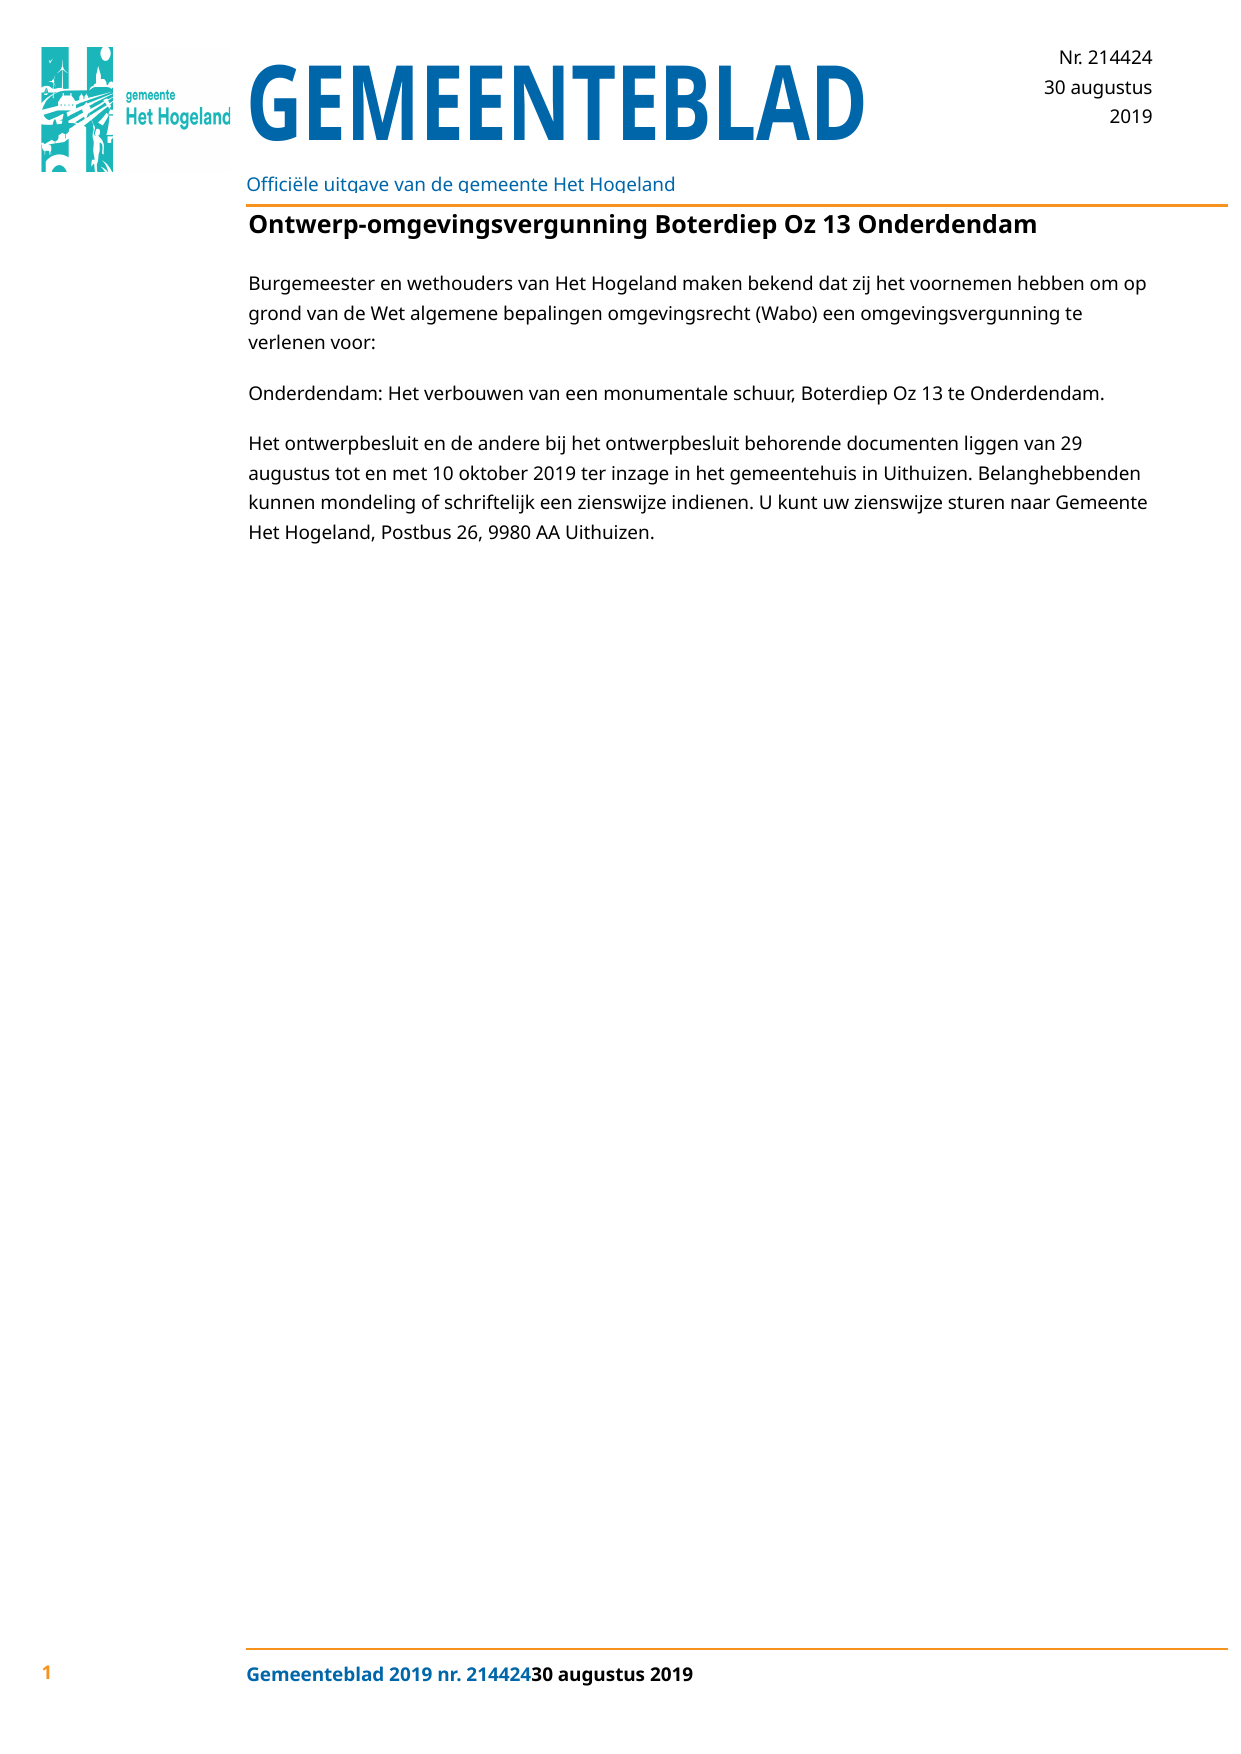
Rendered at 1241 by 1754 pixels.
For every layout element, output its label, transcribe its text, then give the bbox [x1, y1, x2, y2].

text Het ontwerpbesluit en de andere bij het ontwerpbesluit behorende documenten liggen van 29 augustus tot en met 10 oktober 2019 ter inzage in het gemeentehuis in Uithuizen. Belanghebbenden kunnen mondeling of schriftelijk een zienswijze indienen. U kunt uw zienswijze sturen naar Gemeente Het Hogeland, Postbus 26, 9980 AA Uithuizen. [248, 430, 1152, 545]
text Ontwerp-omgevingsvergunning Boterdiep Oz 13 Onderdendam [248, 207, 1152, 241]
text Onderdendam: Het verbouwen van een monumentale schuur, Boterdiep Oz 13 te Onderdendam. [248, 380, 1152, 406]
picture [41, 47, 231, 172]
text Burgemeester en wethouders van Het Hogeland maken bekend dat zij het voornemen hebben om op grond van de Wet algemene bepalingen omgevingsrecht (Wabo) een omgevingsvergunning te verlenen voor: [248, 270, 1152, 355]
